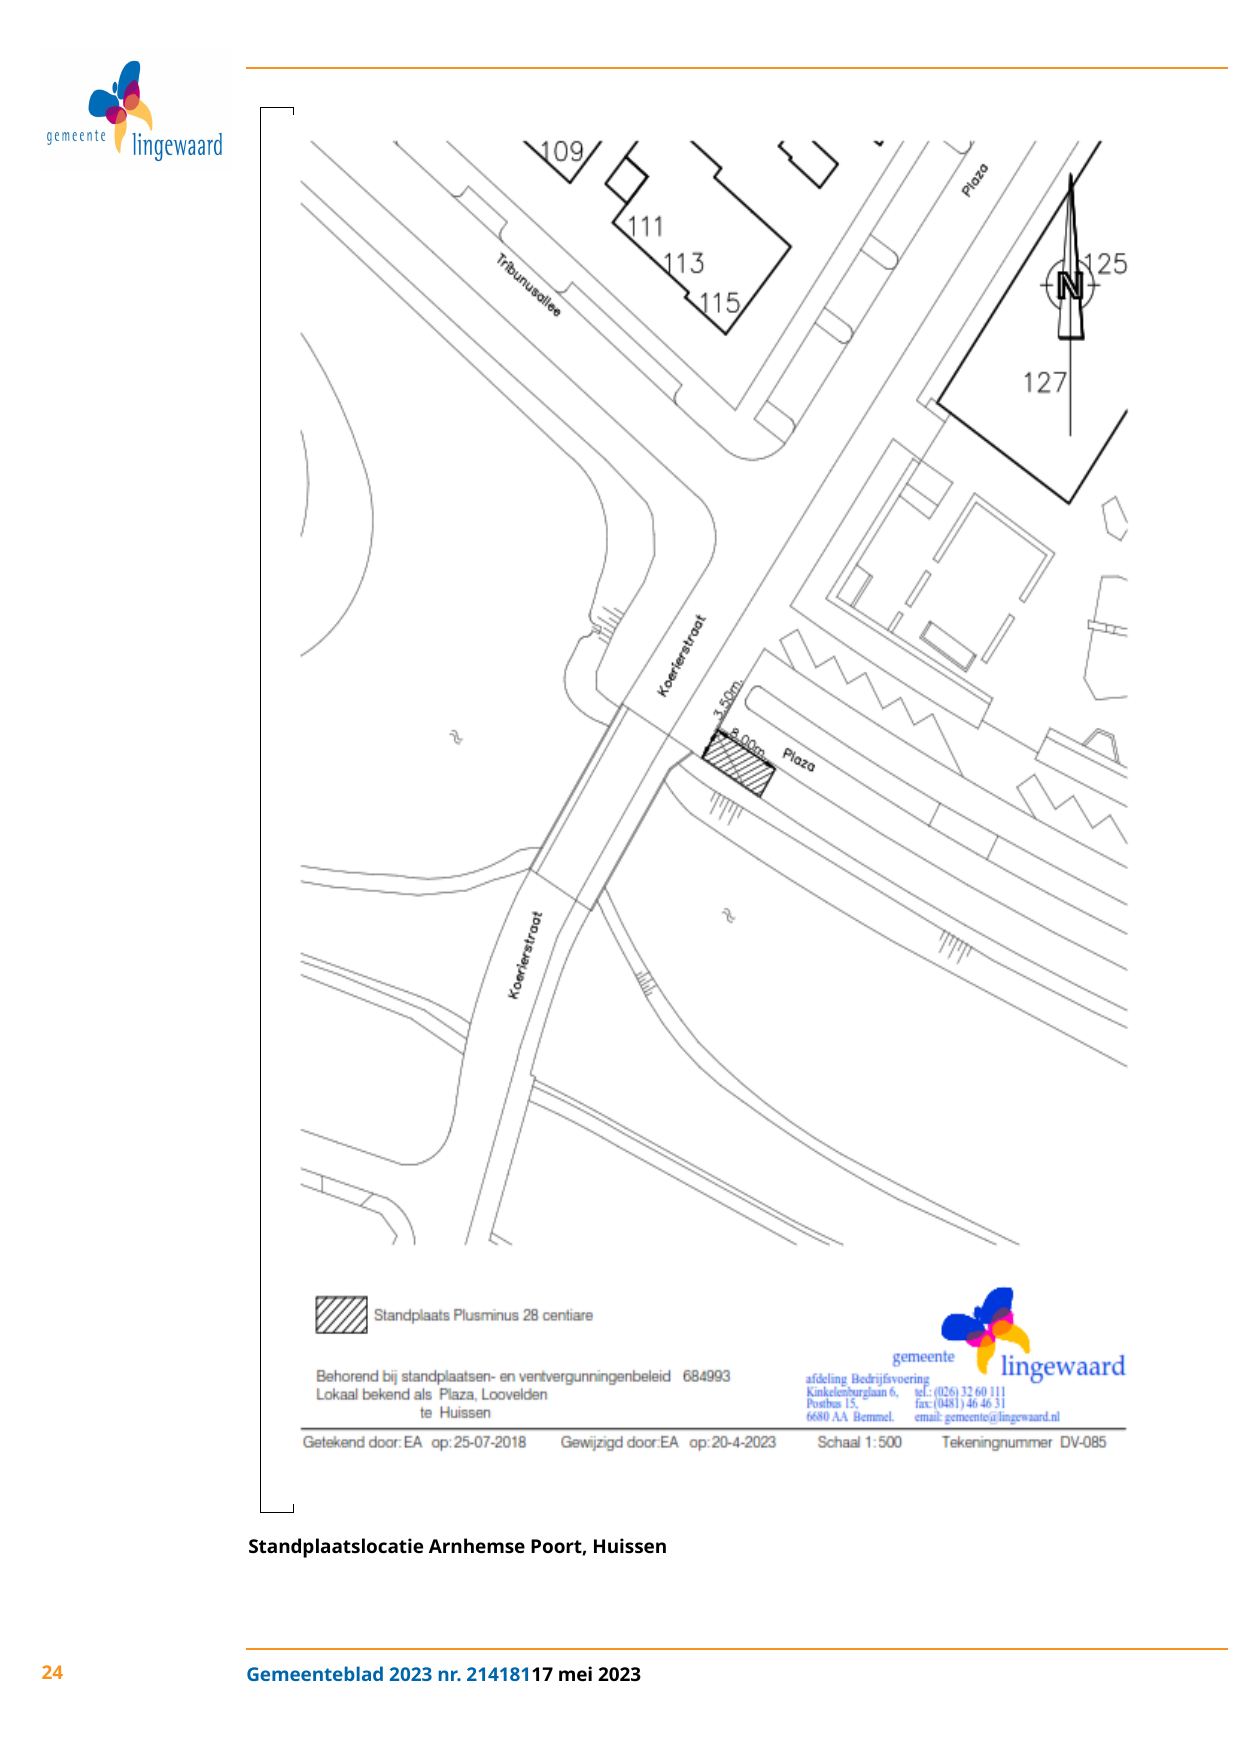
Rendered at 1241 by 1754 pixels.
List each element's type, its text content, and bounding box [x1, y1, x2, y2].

picture [268, 115, 1155, 1504]
text Standplaatslocatie Arnhemse Poort, Huissen [248, 1534, 1152, 1559]
picture [41, 47, 231, 172]
